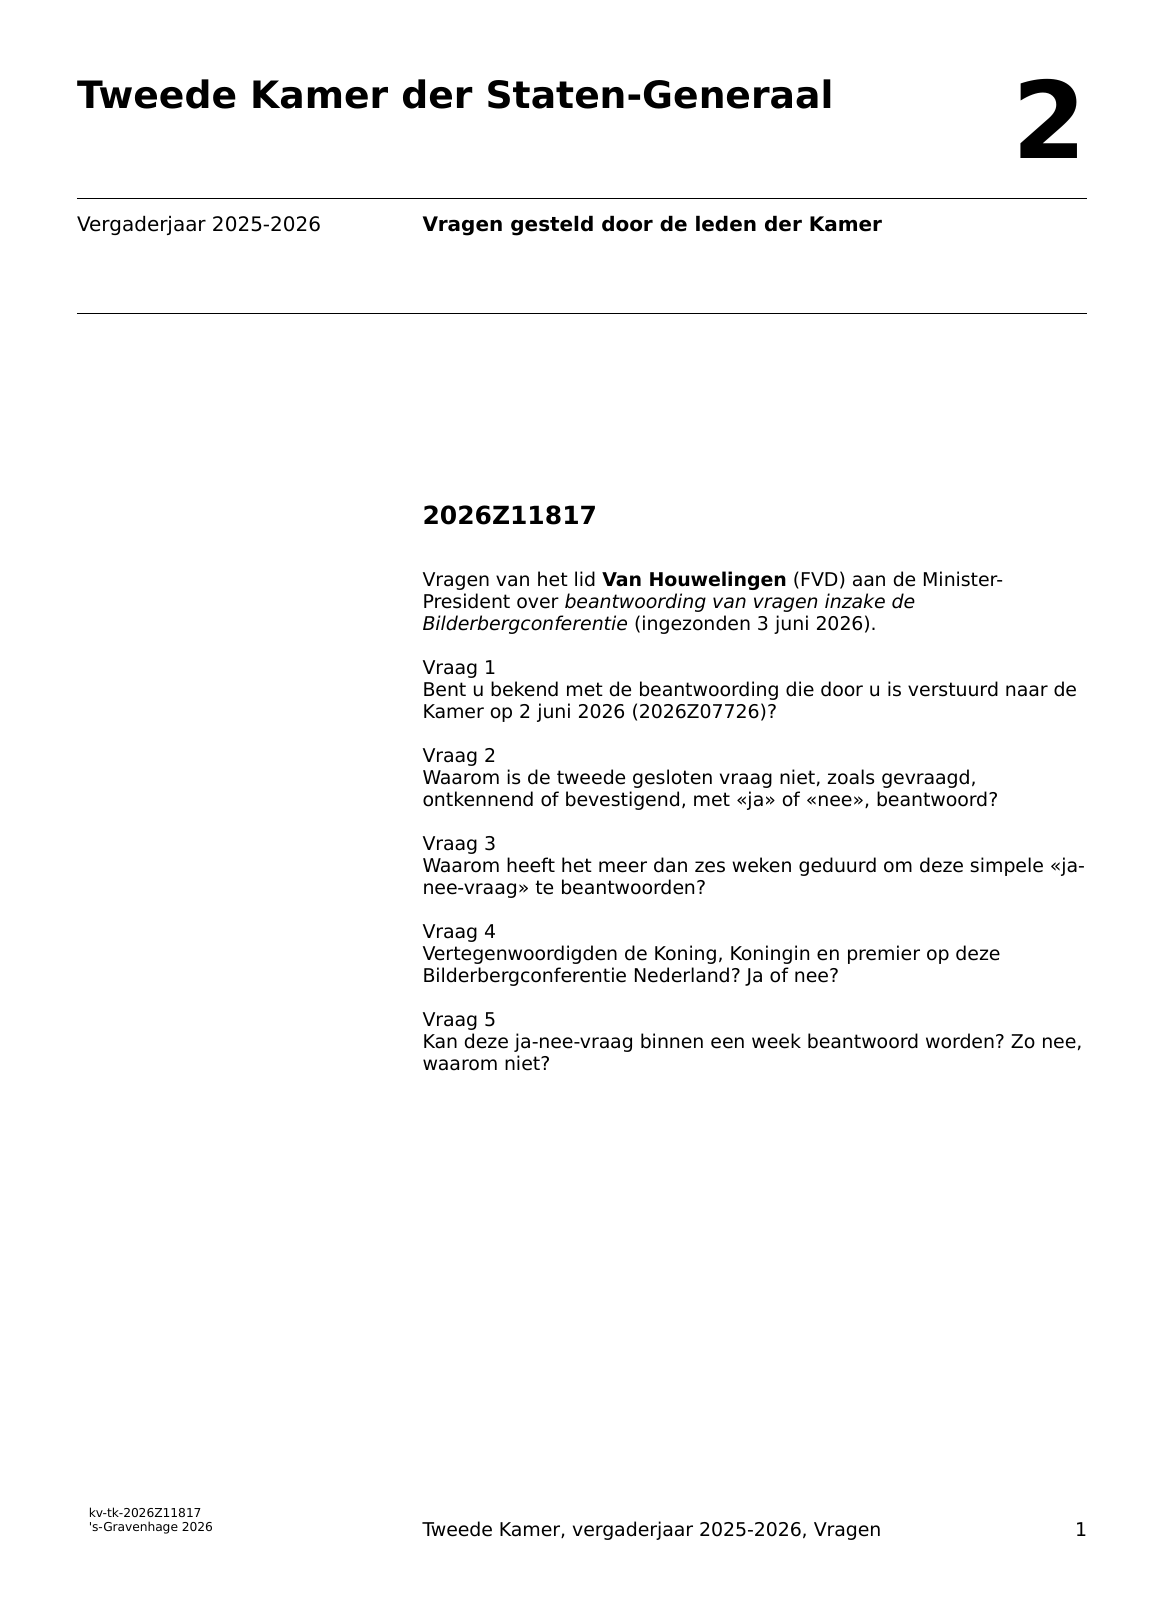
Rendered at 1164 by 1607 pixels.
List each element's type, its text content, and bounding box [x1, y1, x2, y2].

text Waarom is de tweede gesloten vraag niet, zoals gevraagd, ontkennend of bevestigend, met «ja» of «nee», beantwoord? [422, 767, 1087, 811]
text Vragen van het lid Van Houwelingen (FVD) aan de Minister-President over beantwoording van vragen inzake de Bilderbergconferentie (ingezonden 3 juni 2026). [422, 569, 1087, 635]
table_cell Vergaderjaar 2025-2026 [77, 199, 422, 313]
text Vraag 4 [422, 921, 1087, 943]
text Vraag 1 [422, 657, 1087, 679]
text Waarom heeft het meer dan zes weken geduurd om deze simpele «ja-nee-vraag» te beantwoorden? [422, 855, 1087, 899]
text Vraag 5 [422, 1009, 1087, 1031]
text Vertegenwoordigden de Koning, Koningin en premier op deze Bilderbergconferentie Nederland? Ja of nee? [422, 943, 1087, 987]
table_header 2 [886, 59, 1087, 198]
text Bent u bekend met de beantwoording die door u is verstuurd naar de Kamer op 2 juni 2026 (2026Z07726)? [422, 679, 1087, 723]
text Vraag 2 [422, 745, 1087, 767]
text 2026Z11817 [422, 501, 1087, 531]
table_header Tweede Kamer der Staten-Generaal [77, 59, 886, 198]
text 's-Gravenhage 2026 [88, 1520, 323, 1534]
text kv-tk-2026Z11817 [88, 1506, 323, 1520]
table_cell Vragen gesteld door de leden der Kamer [422, 199, 1087, 313]
text Vraag 3 [422, 833, 1087, 855]
text Kan deze ja-nee-vraag binnen een week beantwoord worden? Zo nee, waarom niet? [422, 1031, 1087, 1075]
